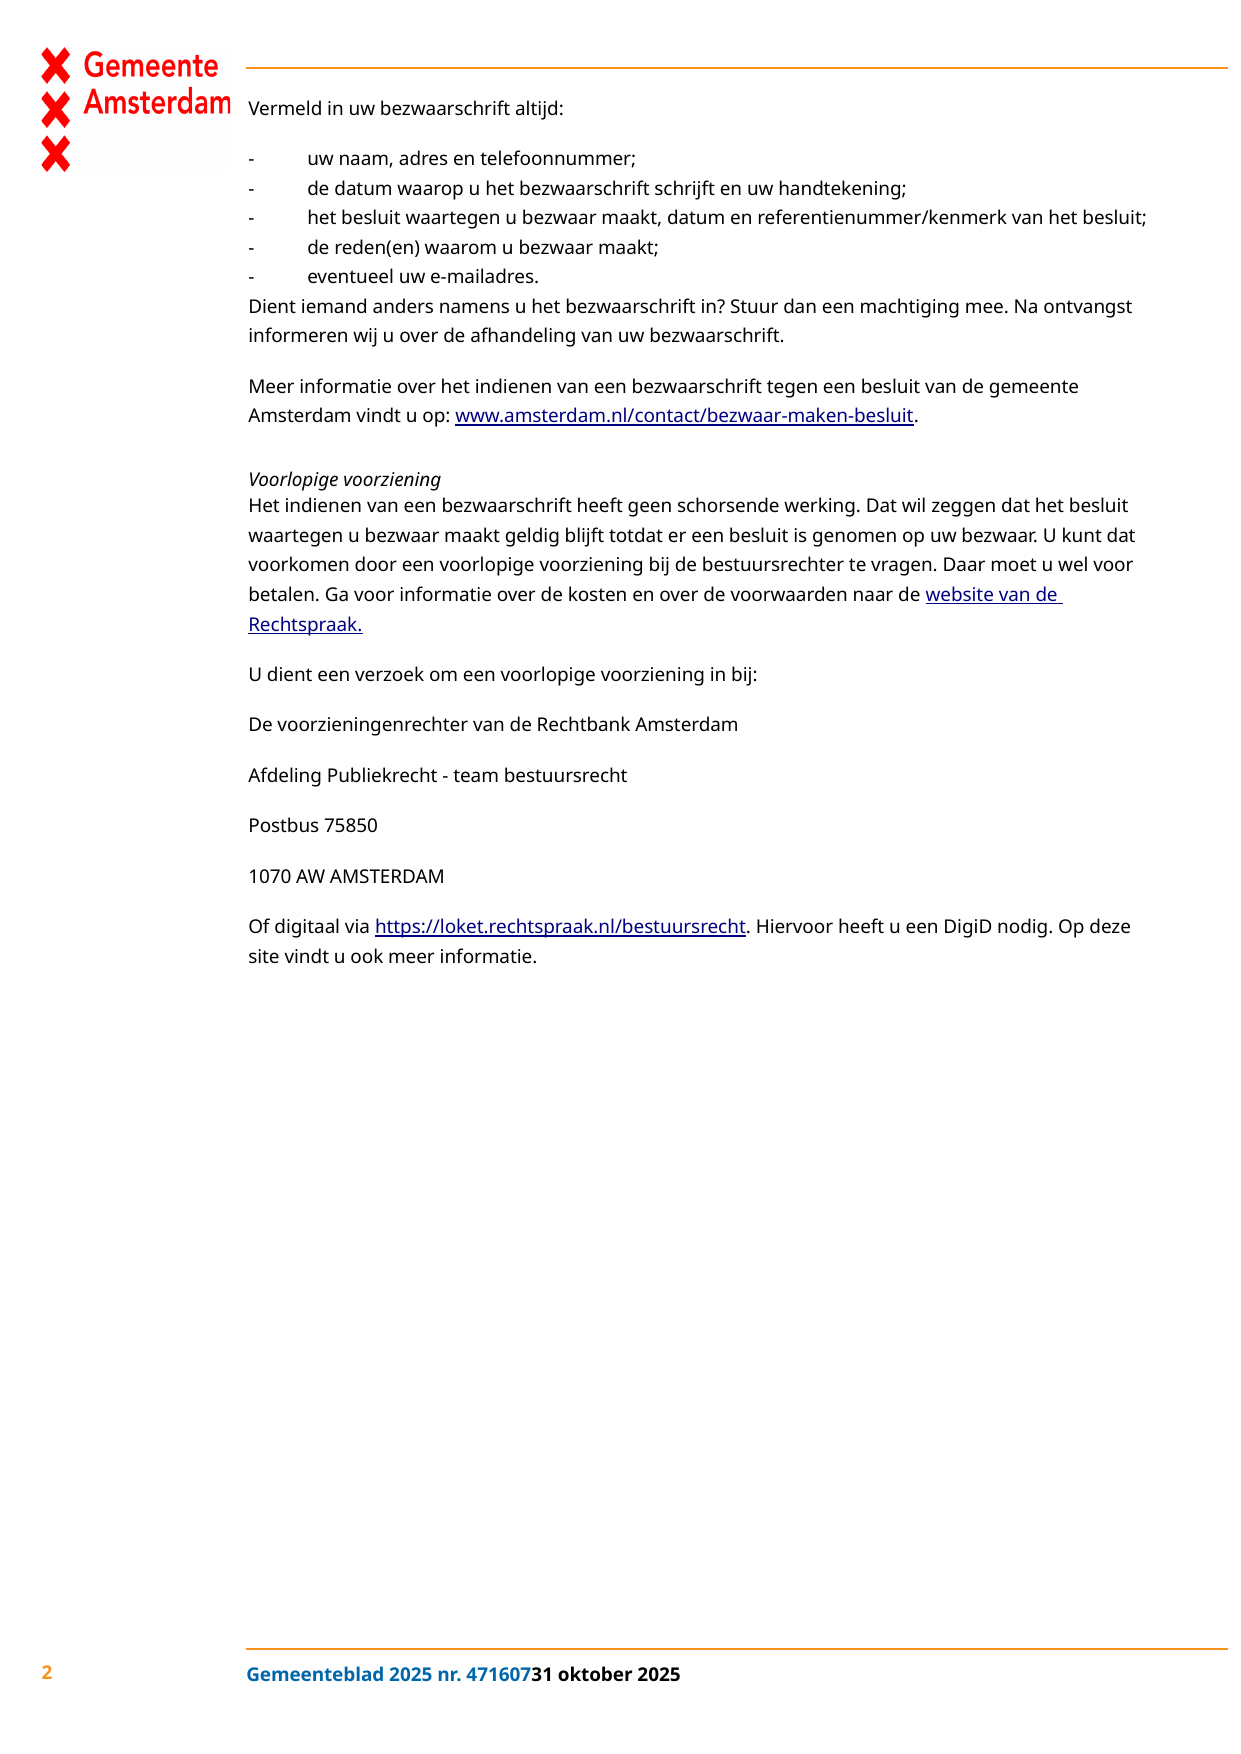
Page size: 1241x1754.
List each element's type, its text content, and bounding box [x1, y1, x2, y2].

list de reden(en) waarom u bezwaar maakt; [248, 234, 1152, 260]
text Afdeling Publiekrecht - team bestuursrecht [248, 762, 1152, 788]
picture [41, 47, 231, 172]
text Vermeld in uw bezwaarschrift altijd: [248, 95, 1152, 121]
text U dient een verzoek om een voorlopige voorziening in bij: [248, 661, 1152, 687]
list eventueel uw e-mailadres. [248, 263, 1152, 289]
text Of digitaal via https://loket.rechtspraak.nl/bestuursrecht. Hiervoor heeft u een DigiD nodig. Op deze site vindt u ook meer informatie. [248, 913, 1152, 968]
text Meer informatie over het indienen van een bezwaarschrift tegen een besluit van de gemeente Amsterdam vindt u op: www.amsterdam.nl/contact/bezwaar-maken-besluit. [248, 373, 1152, 428]
text Voorlopige voorziening [248, 467, 1152, 492]
text Het indienen van een bezwaarschrift heeft geen schorsende werking. Dat wil zeggen dat het besluit waartegen u bezwaar maakt geldig blijft totdat er een besluit is genomen op uw bezwaar. U kunt dat voorkomen door een voorlopige voorziening bij de bestuursrechter te vragen. Daar moet u wel voor betalen. Ga voor informatie over de kosten en over de voorwaarden naar de website van de Rechtspraak. [248, 492, 1152, 636]
text Postbus 75850 [248, 812, 1152, 838]
text De voorzieningenrechter van de Rechtbank Amsterdam [248, 712, 1152, 737]
text Dient iemand anders namens u het bezwaarschrift in? Stuur dan een machtiging mee. Na ontvangst informeren wij u over de afhandeling van uw bezwaarschrift. [248, 293, 1152, 348]
list uw naam, adres en telefoonnummer; [248, 145, 1152, 171]
text 1070 AW AMSTERDAM [248, 863, 1152, 888]
list het besluit waartegen u bezwaar maakt, datum en referentienummer/kenmerk van het besluit; [248, 204, 1152, 230]
list de datum waarop u het bezwaarschrift schrijft en uw handtekening; [248, 175, 1152, 201]
